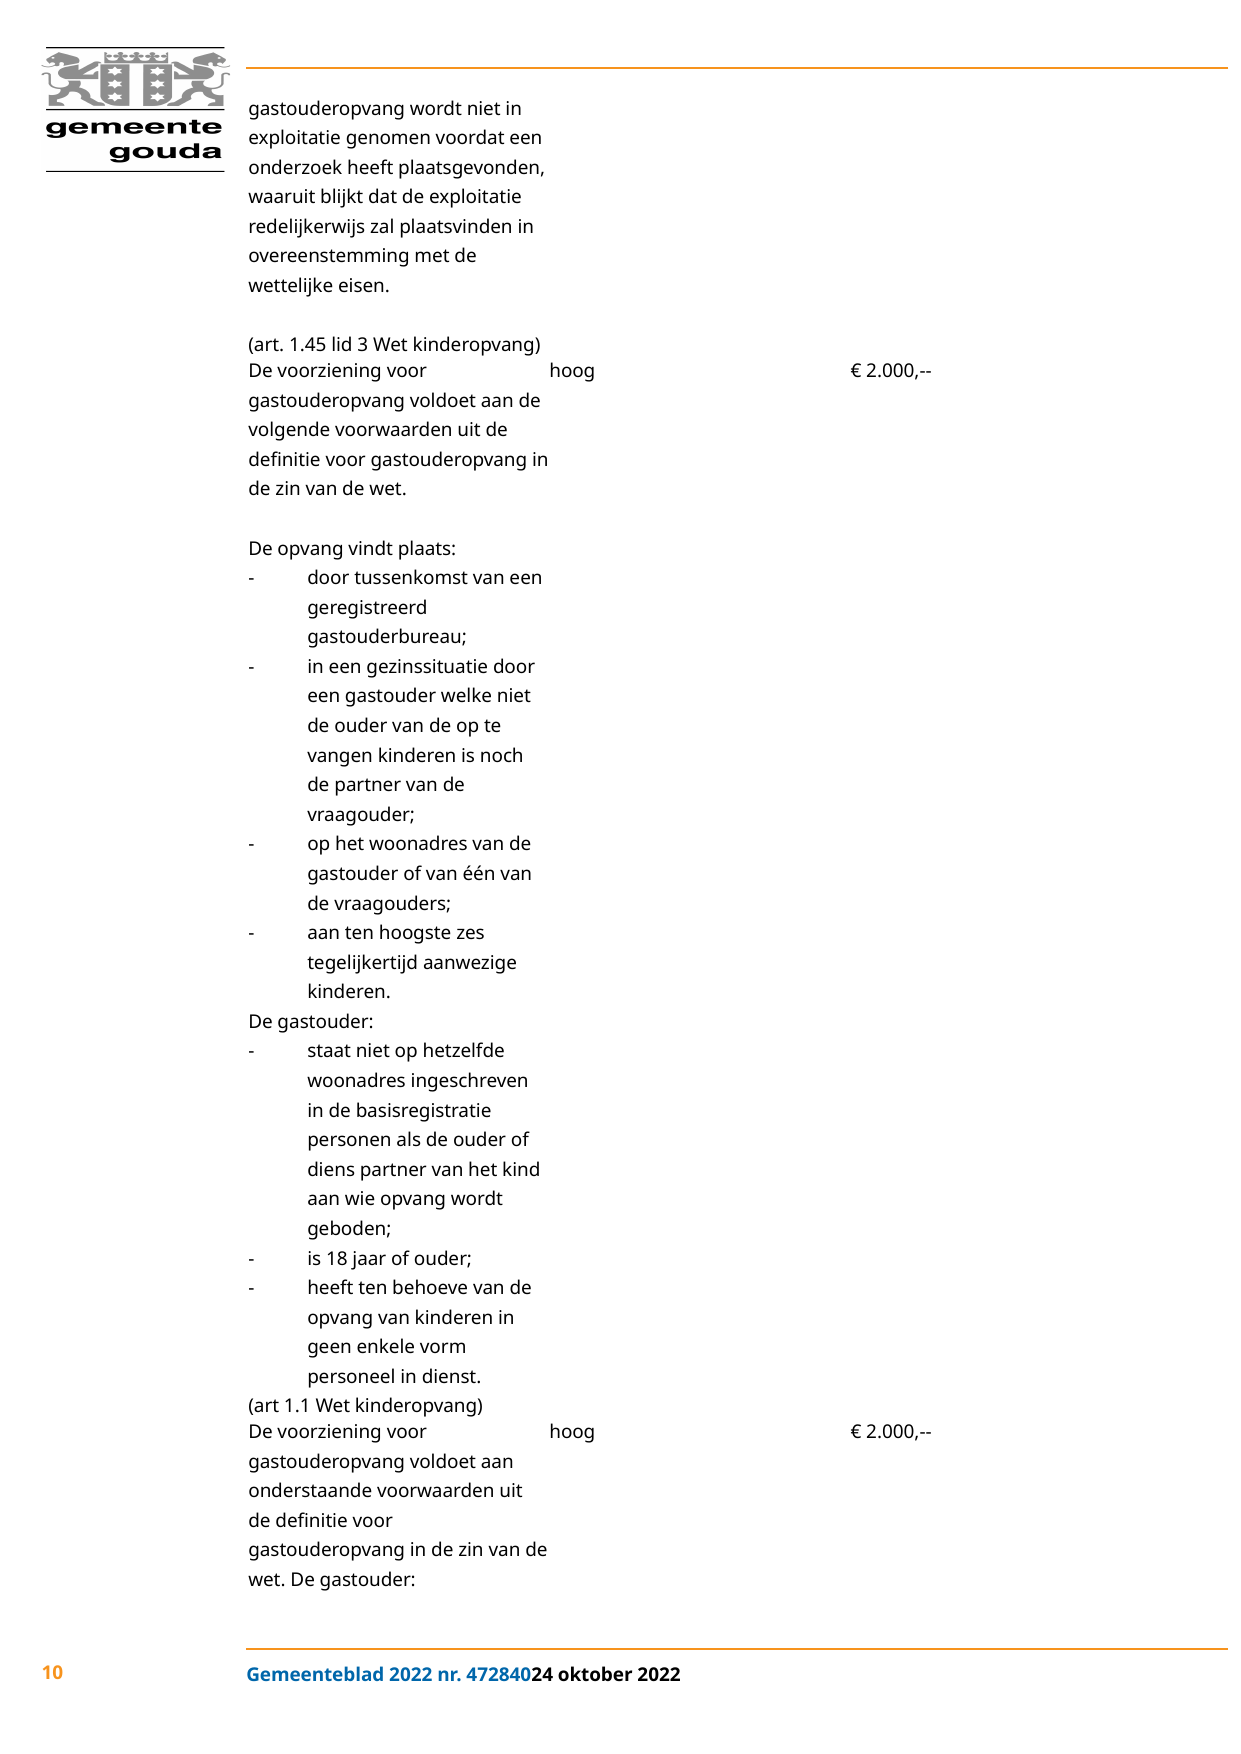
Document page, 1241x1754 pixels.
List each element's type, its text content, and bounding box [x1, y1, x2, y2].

table_cell hoog [549, 357, 850, 1418]
picture [41, 47, 231, 172]
table_cell [850, 95, 1152, 357]
table_cell € 2.000,-- [850, 1418, 1152, 1592]
table_cell € 2.000,-- [850, 357, 1152, 1418]
table_cell gastouderopvang wordt niet in exploitatie genomen voordat een onderzoek heeft plaatsgevonden, waaruit blijkt dat de exploitatie redelijkerwijs zal plaatsvinden in overeenstemming met de wettelijke eisen. (art. 1.45 lid 3 Wet kinderopvang) [248, 95, 549, 357]
table_cell De voorziening voor gastouderopvang voldoet aan de volgende voorwaarden uit de definitie voor gastouderopvang in de zin van de wet. De opvang vindt plaats: door tussenkomst van een geregistreerd gastouderbureau; in een gezinssituatie door een gastouder welke niet de ouder van de op te vangen kinderen is noch de partner van de vraagouder; op het woonadres van de gastouder of van één van de vraagouders; aan ten hoogste zes tegelijkertijd aanwezige kinderen. De gastouder: staat niet op hetzelfde woonadres ingeschreven in de basisregistratie personen als de ouder of diens partner van het kind aan wie opvang wordt geboden; is 18 jaar of ouder; heeft ten behoeve van de opvang van kinderen in geen enkele vorm personeel in dienst. (art 1.1 Wet kinderopvang) [248, 357, 549, 1418]
table_cell [549, 95, 850, 357]
table_cell De voorziening voor gastouderopvang voldoet aan onderstaande voorwaarden uit de definitie voor gastouderopvang in de zin van de wet. De gastouder: [248, 1418, 549, 1592]
table_cell hoog [549, 1418, 850, 1592]
